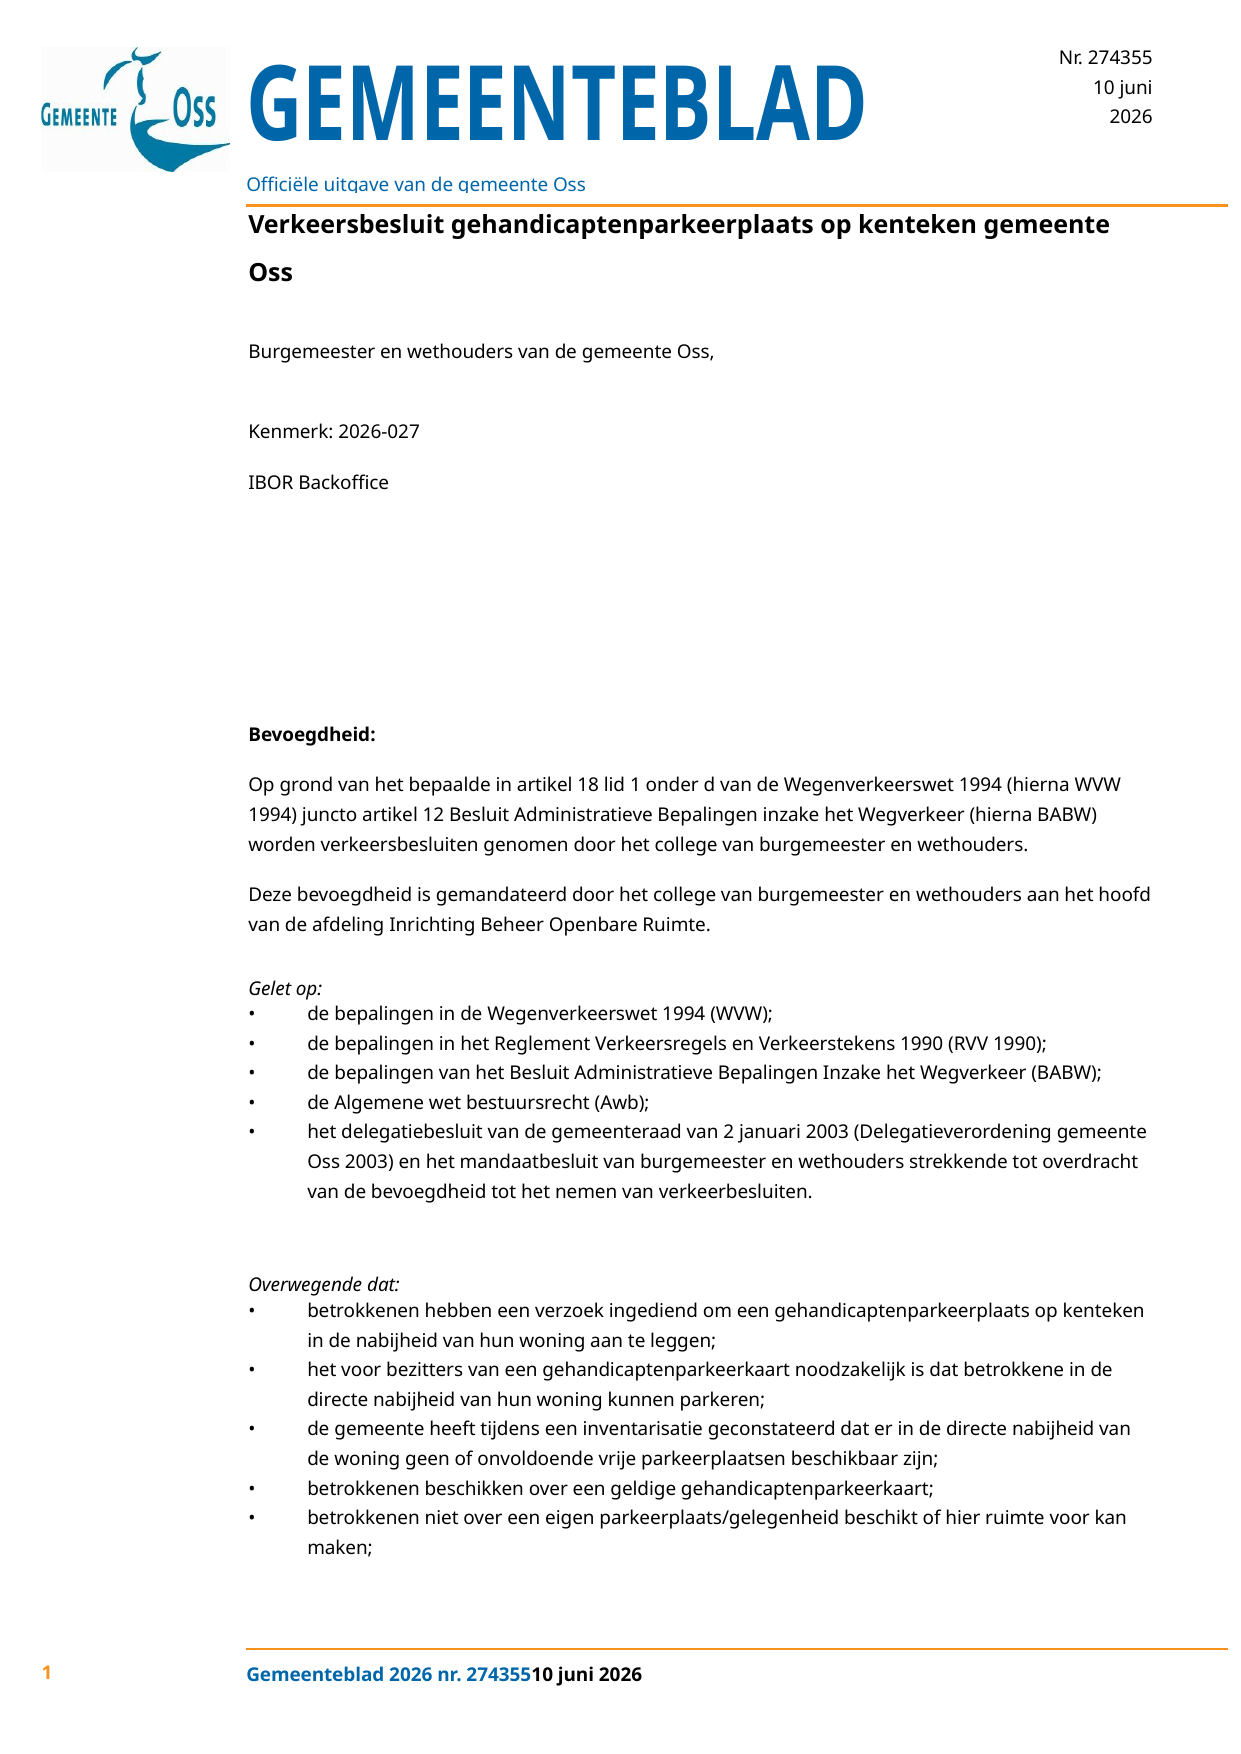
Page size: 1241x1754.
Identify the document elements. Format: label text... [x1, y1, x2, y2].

text Verkeersbesluit gehandicaptenparkeerplaats op kenteken gemeente Oss [248, 207, 1152, 288]
list de bepalingen in de Wegenverkeerswet 1994 (WVW); [248, 1000, 1152, 1026]
list de bepalingen van het Besluit Administratieve Bepalingen Inzake het Wegverkeer (BABW); [248, 1059, 1152, 1085]
text Gelet op: [248, 975, 1152, 1000]
list betrokkenen niet over een eigen parkeerplaats/gelegenheid beschikt of hier ruimte voor kan maken; [248, 1504, 1152, 1559]
list betrokkenen hebben een verzoek ingediend om een gehandicaptenparkeerplaats op kenteken in de nabijheid van hun woning aan te leggen; [248, 1297, 1152, 1352]
list het voor bezitters van een gehandicaptenparkeerkaart noodzakelijk is dat betrokkene in de directe nabijheid van hun woning kunnen parkeren; [248, 1356, 1152, 1412]
text Op grond van het bepaalde in artikel 18 lid 1 onder d van de Wegenverkeerswet 1994 (hierna WVW 1994) juncto artikel 12 Besluit Administratieve Bepalingen inzake het Wegverkeer (hierna BABW) worden verkeersbesluiten genomen door het college van burgemeester en wethouders. [248, 772, 1152, 856]
list betrokkenen beschikken over een geldige gehandicaptenparkeerkaart; [248, 1475, 1152, 1500]
text IBOR Backoffice [248, 469, 1152, 495]
text Burgemeester en wethouders van de gemeente Oss, [248, 339, 1152, 364]
picture [41, 47, 231, 172]
list het delegatiebesluit van de gemeenteraad van 2 januari 2003 (Delegatieverordening gemeente Oss 2003) en het mandaatbesluit van burgemeester en wethouders strekkende tot overdracht van de bevoegdheid tot het nemen van verkeerbesluiten. [248, 1119, 1152, 1204]
list de Algemene wet bestuursrecht (Awb); [248, 1089, 1152, 1115]
list de gemeente heeft tijdens een inventarisatie geconstateerd dat er in de directe nabijheid van de woning geen of onvoldoende vrije parkeerplaatsen beschikbaar zijn; [248, 1416, 1152, 1471]
text Bevoegdheid: [248, 721, 1152, 747]
text Overwegende dat: [248, 1271, 1152, 1297]
list de bepalingen in het Reglement Verkeersregels en Verkeerstekens 1990 (RVV 1990); [248, 1030, 1152, 1056]
text Deze bevoegdheid is gemandateerd door het college van burgemeester en wethouders aan het hoofd van de afdeling Inrichting Beheer Openbare Ruimte. [248, 881, 1152, 936]
text Kenmerk: 2026-027 [248, 419, 1152, 444]
